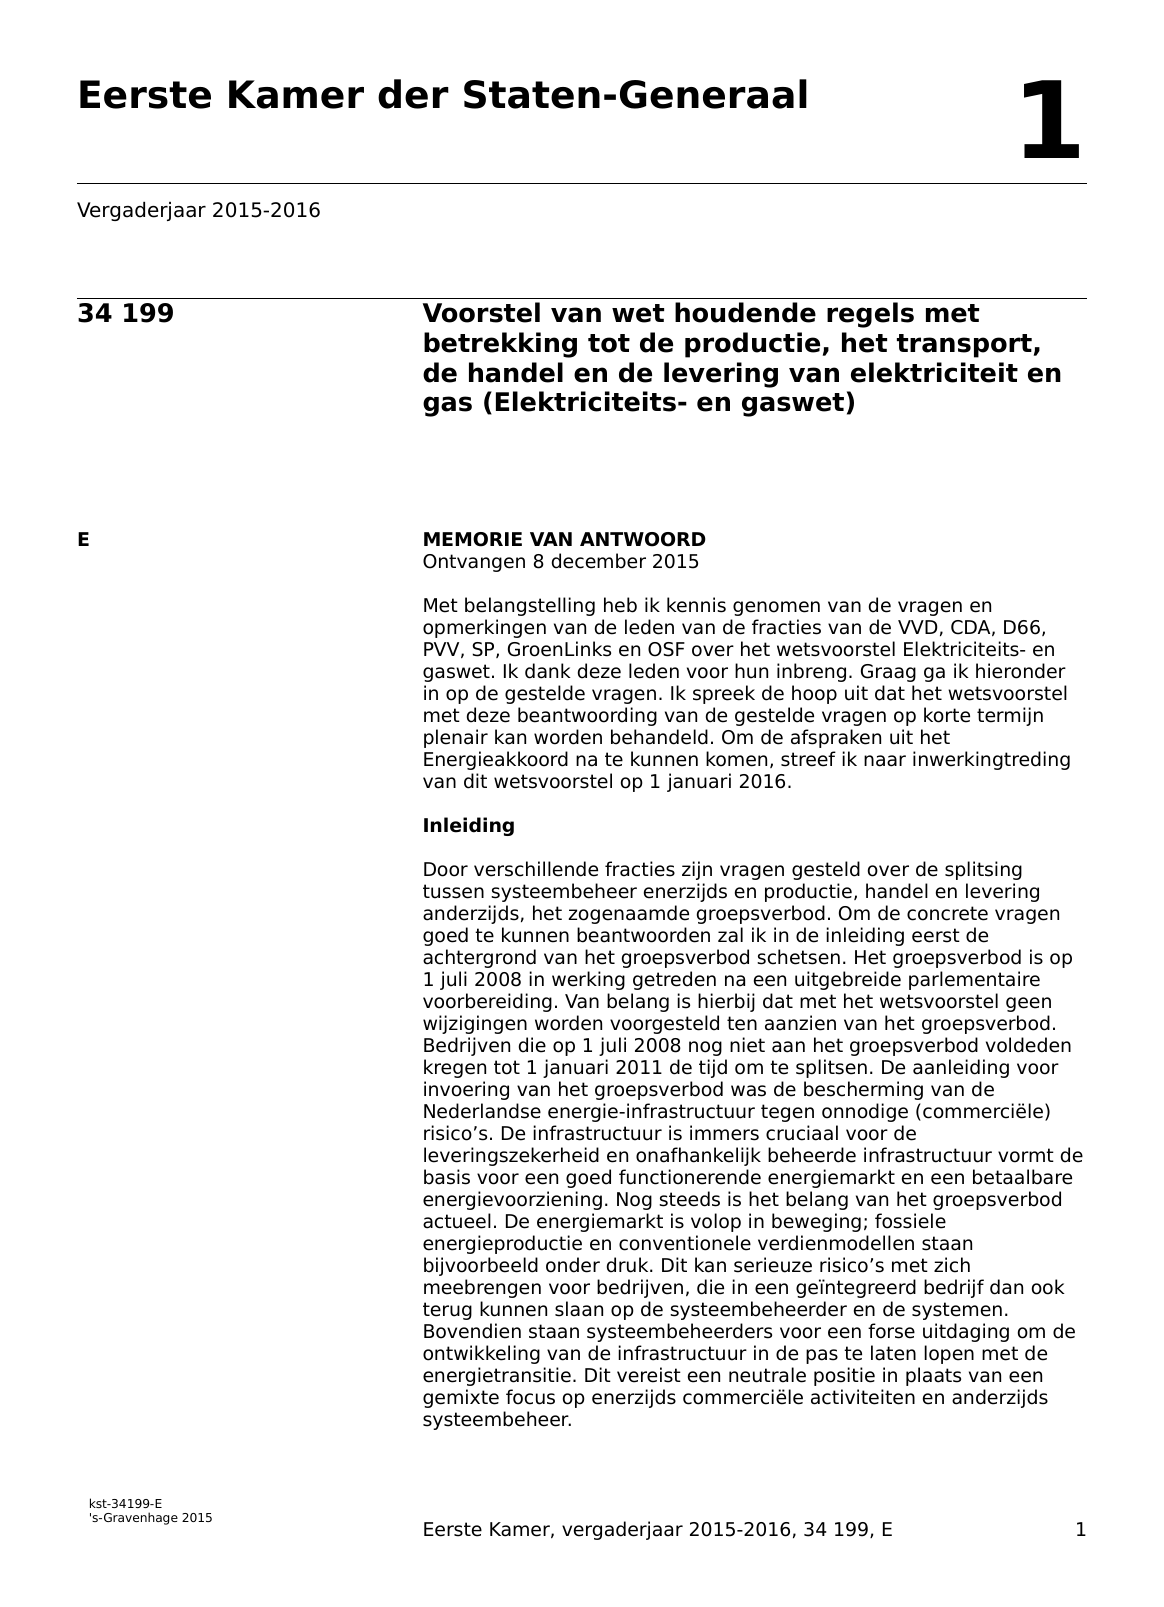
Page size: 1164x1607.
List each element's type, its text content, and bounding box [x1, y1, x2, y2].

text Met belangstelling heb ik kennis genomen van de vragen en opmerkingen van de leden van de fracties van de VVD, CDA, D66, PVV, SP, GroenLinks en OSF over het wetsvoorstel Elektriciteits- en gaswet. Ik dank deze leden voor hun inbreng. Graag ga ik hieronder in op de gestelde vragen. Ik spreek de hoop uit dat het wetsvoorstel met deze beantwoording van de gestelde vragen op korte termijn plenair kan worden behandeld. Om de afspraken uit het Energieakkoord na te kunnen komen, streef ik naar inwerkingtreding van dit wetsvoorstel op 1 januari 2016. [422, 595, 1087, 793]
subtitle Inleiding [422, 815, 1087, 837]
text kst-34199-E [88, 1497, 323, 1511]
subtitle E MEMORIE VAN ANTWOORD [77, 529, 1087, 551]
table_header Eerste Kamer der Staten-Generaal [77, 59, 886, 183]
text Door verschillende fracties zijn vragen gesteld over de splitsing tussen systeembeheer enerzijds en productie, handel en levering anderzijds, het zogenaamde groepsverbod. Om de concrete vragen goed te kunnen beantwoorden zal ik in de inleiding eerst de achtergrond van het groepsverbod schetsen. Het groepsverbod is op 1 juli 2008 in werking getreden na een uitgebreide parlementaire voorbereiding. Van belang is hierbij dat met het wetsvoorstel geen wijzigingen worden voorgesteld ten aanzien van het groepsverbod. Bedrijven die op 1 juli 2008 nog niet aan het groepsverbod voldeden kregen tot 1 januari 2011 de tijd om te splitsen. De aanleiding voor invoering van het groepsverbod was de bescherming van de Nederlandse energie-infrastructuur tegen onnodige (commerciële) risico’s. De infrastructuur is immers cruciaal voor de leveringszekerheid en onafhankelijk beheerde infrastructuur vormt de basis voor een goed functionerende energiemarkt en een betaalbare energievoorziening. Nog steeds is het belang van het groepsverbod actueel. De energiemarkt is volop in beweging; fossiele energieproductie en conventionele verdienmodellen staan bijvoorbeeld onder druk. Dit kan serieuze risico’s met zich meebrengen voor bedrijven, die in een geïntegreerd bedrijf dan ook terug kunnen slaan op de systeembeheerder en de systemen. Bovendien staan systeembeheerders voor een forse uitdaging om de ontwikkeling van de infrastructuur in de pas te laten lopen met de energietransitie. Dit vereist een neutrale positie in plaats van een gemixte focus op enerzijds commerciële activiteiten en anderzijds systeembeheer. [422, 859, 1087, 1431]
table_cell Vergaderjaar 2015-2016 [77, 184, 1087, 298]
text 's-Gravenhage 2015 [88, 1511, 323, 1525]
table_header 1 [886, 59, 1087, 183]
text Ontvangen 8 december 2015 [422, 551, 1087, 573]
subtitle 34 199 Voorstel van wet houdende regels met betrekking tot de productie, het transport, de handel en de levering van elektriciteit en gas (Elektriciteits- en gaswet) [77, 299, 1087, 418]
